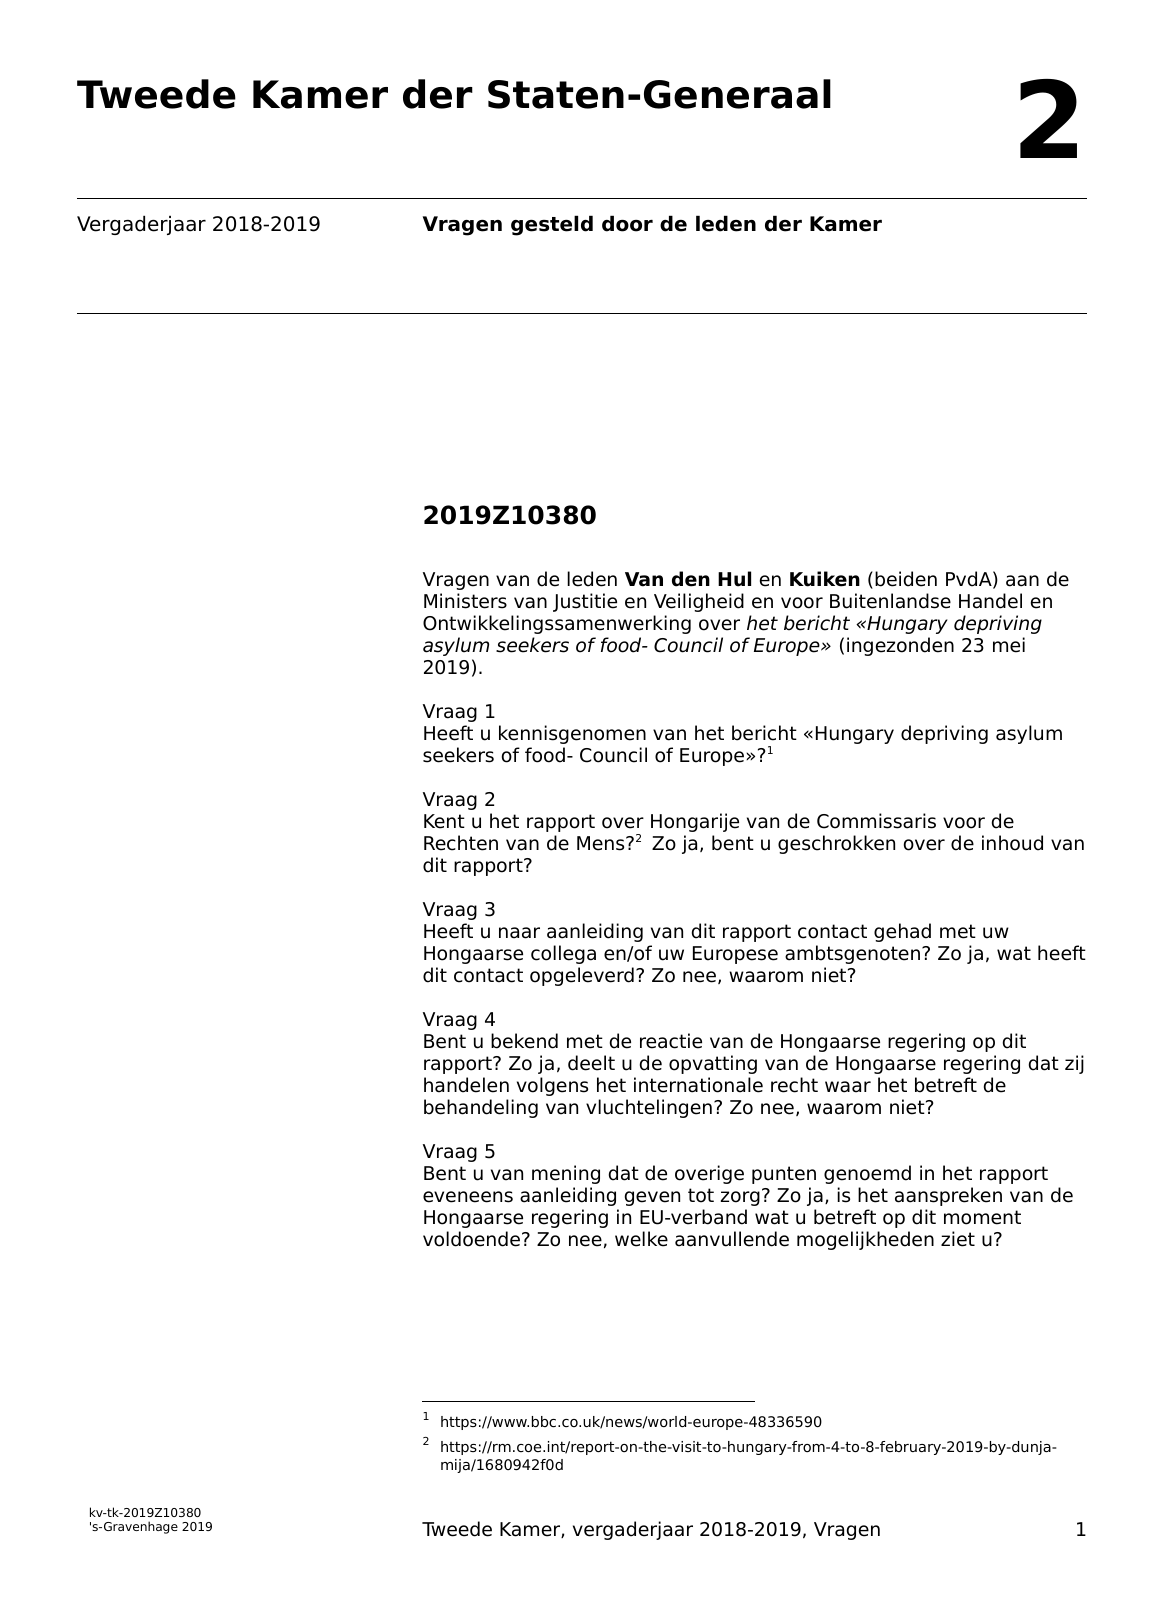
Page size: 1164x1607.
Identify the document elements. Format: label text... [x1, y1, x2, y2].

text Vraag 3 [422, 899, 1087, 921]
text https://rm.coe.int/report-on-the-visit-to-hungary-from-4-to-8-february-2019-by-dunja-mija/1680942f0d [422, 1435, 1087, 1474]
text https://www.bbc.co.uk/news/world-europe-48336590 [422, 1410, 1087, 1432]
table_cell Vergaderjaar 2018-2019 [77, 199, 422, 313]
text Vraag 5 [422, 1141, 1087, 1163]
table_header 2 [886, 59, 1087, 198]
text Vraag 2 [422, 789, 1087, 811]
table_header Tweede Kamer der Staten-Generaal [77, 59, 886, 198]
text Vraag 1 [422, 701, 1087, 723]
text kv-tk-2019Z10380 [88, 1506, 323, 1520]
text Bent u van mening dat de overige punten genoemd in het rapport eveneens aanleiding geven tot zorg? Zo ja, is het aanspreken van de Hongaarse regering in EU-verband wat u betreft op dit moment voldoende? Zo nee, welke aanvullende mogelijkheden ziet u? [422, 1163, 1087, 1251]
text Heeft u kennisgenomen van het bericht «Hungary depriving asylum seekers of food- Council of Europe»? [422, 723, 1087, 767]
text 2019Z10380 [422, 501, 1087, 531]
text Vraag 4 [422, 1009, 1087, 1031]
text Kent u het rapport over Hongarije van de Commissaris voor de Rechten van de Mens? Zo ja, bent u geschrokken over de inhoud van dit rapport? [422, 811, 1087, 877]
table_cell Vragen gesteld door de leden der Kamer [422, 199, 1087, 313]
text Bent u bekend met de reactie van de Hongaarse regering op dit rapport? Zo ja, deelt u de opvatting van de Hongaarse regering dat zij handelen volgens het internationale recht waar het betreft de behandeling van vluchtelingen? Zo nee, waarom niet? [422, 1031, 1087, 1119]
text Vragen van de leden Van den Hul en Kuiken (beiden PvdA) aan de Ministers van Justitie en Veiligheid en voor Buitenlandse Handel en Ontwikkelingssamenwerking over het bericht «Hungary depriving asylum seekers of food- Council of Europe» (ingezonden 23 mei 2019). [422, 569, 1087, 679]
text 's-Gravenhage 2019 [88, 1520, 323, 1534]
text Heeft u naar aanleiding van dit rapport contact gehad met uw Hongaarse collega en/of uw Europese ambtsgenoten? Zo ja, wat heeft dit contact opgeleverd? Zo nee, waarom niet? [422, 921, 1087, 987]
